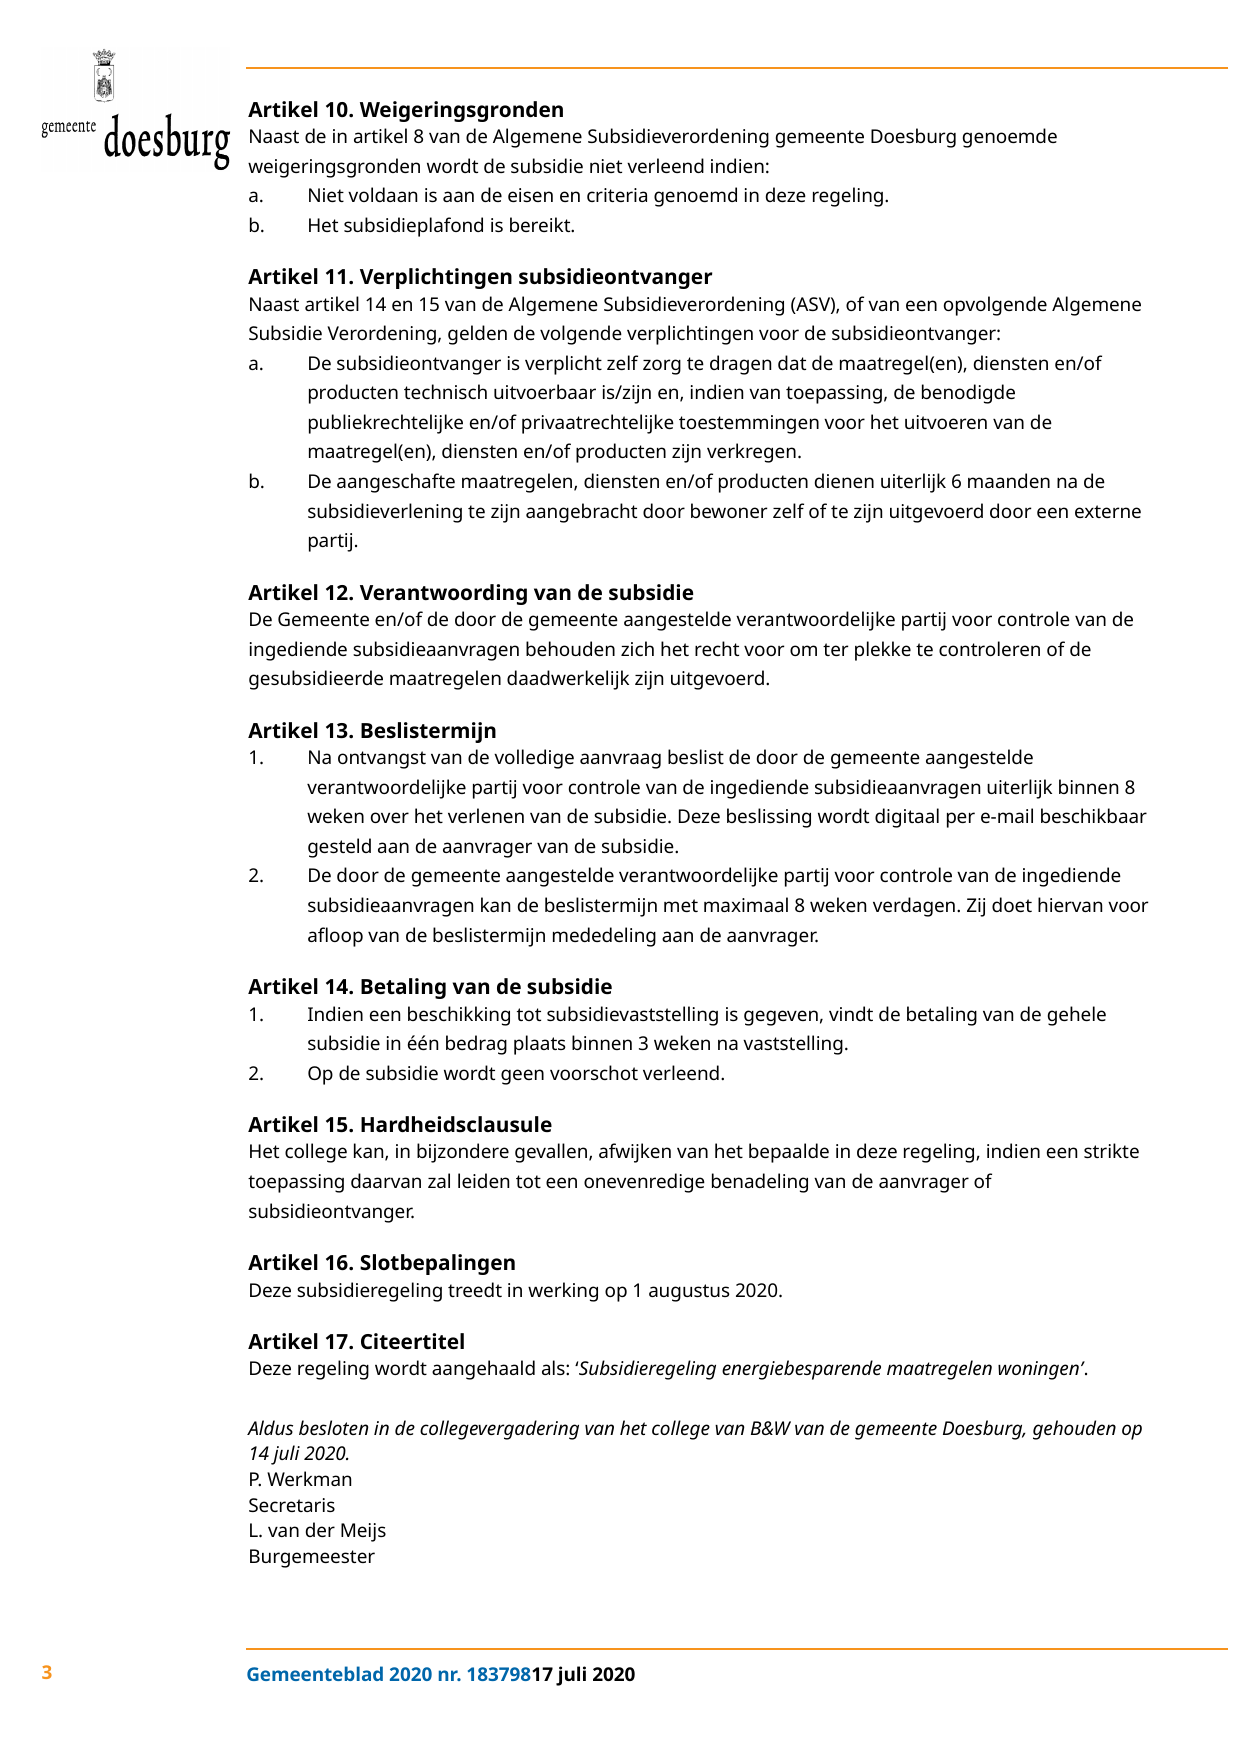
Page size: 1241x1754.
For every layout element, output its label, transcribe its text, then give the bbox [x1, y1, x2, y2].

text Deze subsidieregeling treedt in werking op 1 augustus 2020. [248, 1277, 1152, 1302]
list Niet voldaan is aan de eisen en criteria genoemd in deze regeling. [248, 182, 1152, 208]
text Het college kan, in bijzondere gevallen, afwijken van het bepaalde in deze regeling, indien een strikte toepassing daarvan zal leiden tot een onevenredige benadeling van de aanvrager of subsidieontvanger. [248, 1139, 1152, 1224]
text Aldus besloten in de collegevergadering van het college van B&W van de gemeente Doesburg, gehouden op 14 juli 2020. [248, 1415, 1152, 1466]
list De door de gemeente aangestelde verantwoordelijke partij voor controle van de ingediende subsidieaanvragen kan de beslistermijn met maximaal 8 weken verdagen. Zij doet hiervan voor afloop van de beslistermijn mededeling aan de aanvrager. [248, 863, 1152, 948]
text P. Werkman [248, 1466, 1152, 1492]
text Secretaris [248, 1492, 1152, 1518]
list Het subsidieplafond is bereikt. [248, 212, 1152, 238]
list Indien een beschikking tot subsidievaststelling is gegeven, vindt de betaling van de gehele subsidie in één bedrag plaats binnen 3 weken na vaststelling. [248, 1001, 1152, 1056]
list De subsidieontvanger is verplicht zelf zorg te dragen dat de maatregel(en), diensten en/of producten technisch uitvoerbaar is/zijn en, indien van toepassing, de benodigde publiekrechtelijke en/of privaatrechtelijke toestemmingen voor het uitvoeren van de maatregel(en), diensten en/of producten zijn verkregen. [248, 350, 1152, 464]
text L. van der Meijs [248, 1518, 1152, 1543]
list Na ontvangst van de volledige aanvraag beslist de door de gemeente aangestelde verantwoordelijke partij voor controle van de ingediende subsidieaanvragen uiterlijk binnen 8 weken over het verlenen van de subsidie. Deze beslissing wordt digitaal per e-mail beschikbaar gesteld aan de aanvrager van de subsidie. [248, 744, 1152, 859]
text Artikel 12. Verantwoording van de subsidie [248, 578, 1152, 606]
text Artikel 11. Verplichtingen subsidieontvanger [248, 262, 1152, 291]
list Op de subsidie wordt geen voorschot verleend. [248, 1060, 1152, 1086]
text Deze regeling wordt aangehaald als: ‘Subsidieregeling energiebesparende maatregelen woningen’. [248, 1356, 1152, 1381]
text De Gemeente en/of de door de gemeente aangestelde verantwoordelijke partij voor controle van de ingediende subsidieaanvragen behouden zich het recht voor om ter plekke te controleren of de gesubsidieerde maatregelen daadwerkelijk zijn uitgevoerd. [248, 606, 1152, 691]
text Naast artikel 14 en 15 van de Algemene Subsidieverordening (ASV), of van een opvolgende Algemene Subsidie Verordening, gelden de volgende verplichtingen voor de subsidieontvanger: [248, 291, 1152, 346]
text Artikel 13. Beslistermijn [248, 716, 1152, 744]
text Burgemeester [248, 1543, 1152, 1569]
text Naast de in artikel 8 van de Algemene Subsidieverordening gemeente Doesburg genoemde weigeringsgronden wordt de subsidie niet verleend indien: [248, 123, 1152, 178]
picture [41, 47, 231, 172]
text Artikel 16. Slotbepalingen [248, 1248, 1152, 1277]
text Artikel 15. Hardheidsclausule [248, 1110, 1152, 1139]
list De aangeschafte maatregelen, diensten en/of producten dienen uiterlijk 6 maanden na de subsidieverlening te zijn aangebracht door bewoner zelf of te zijn uitgevoerd door een externe partij. [248, 468, 1152, 553]
text Artikel 14. Betaling van de subsidie [248, 972, 1152, 1001]
text Artikel 17. Citeertitel [248, 1327, 1152, 1356]
text Artikel 10. Weigeringsgronden [248, 95, 1152, 123]
